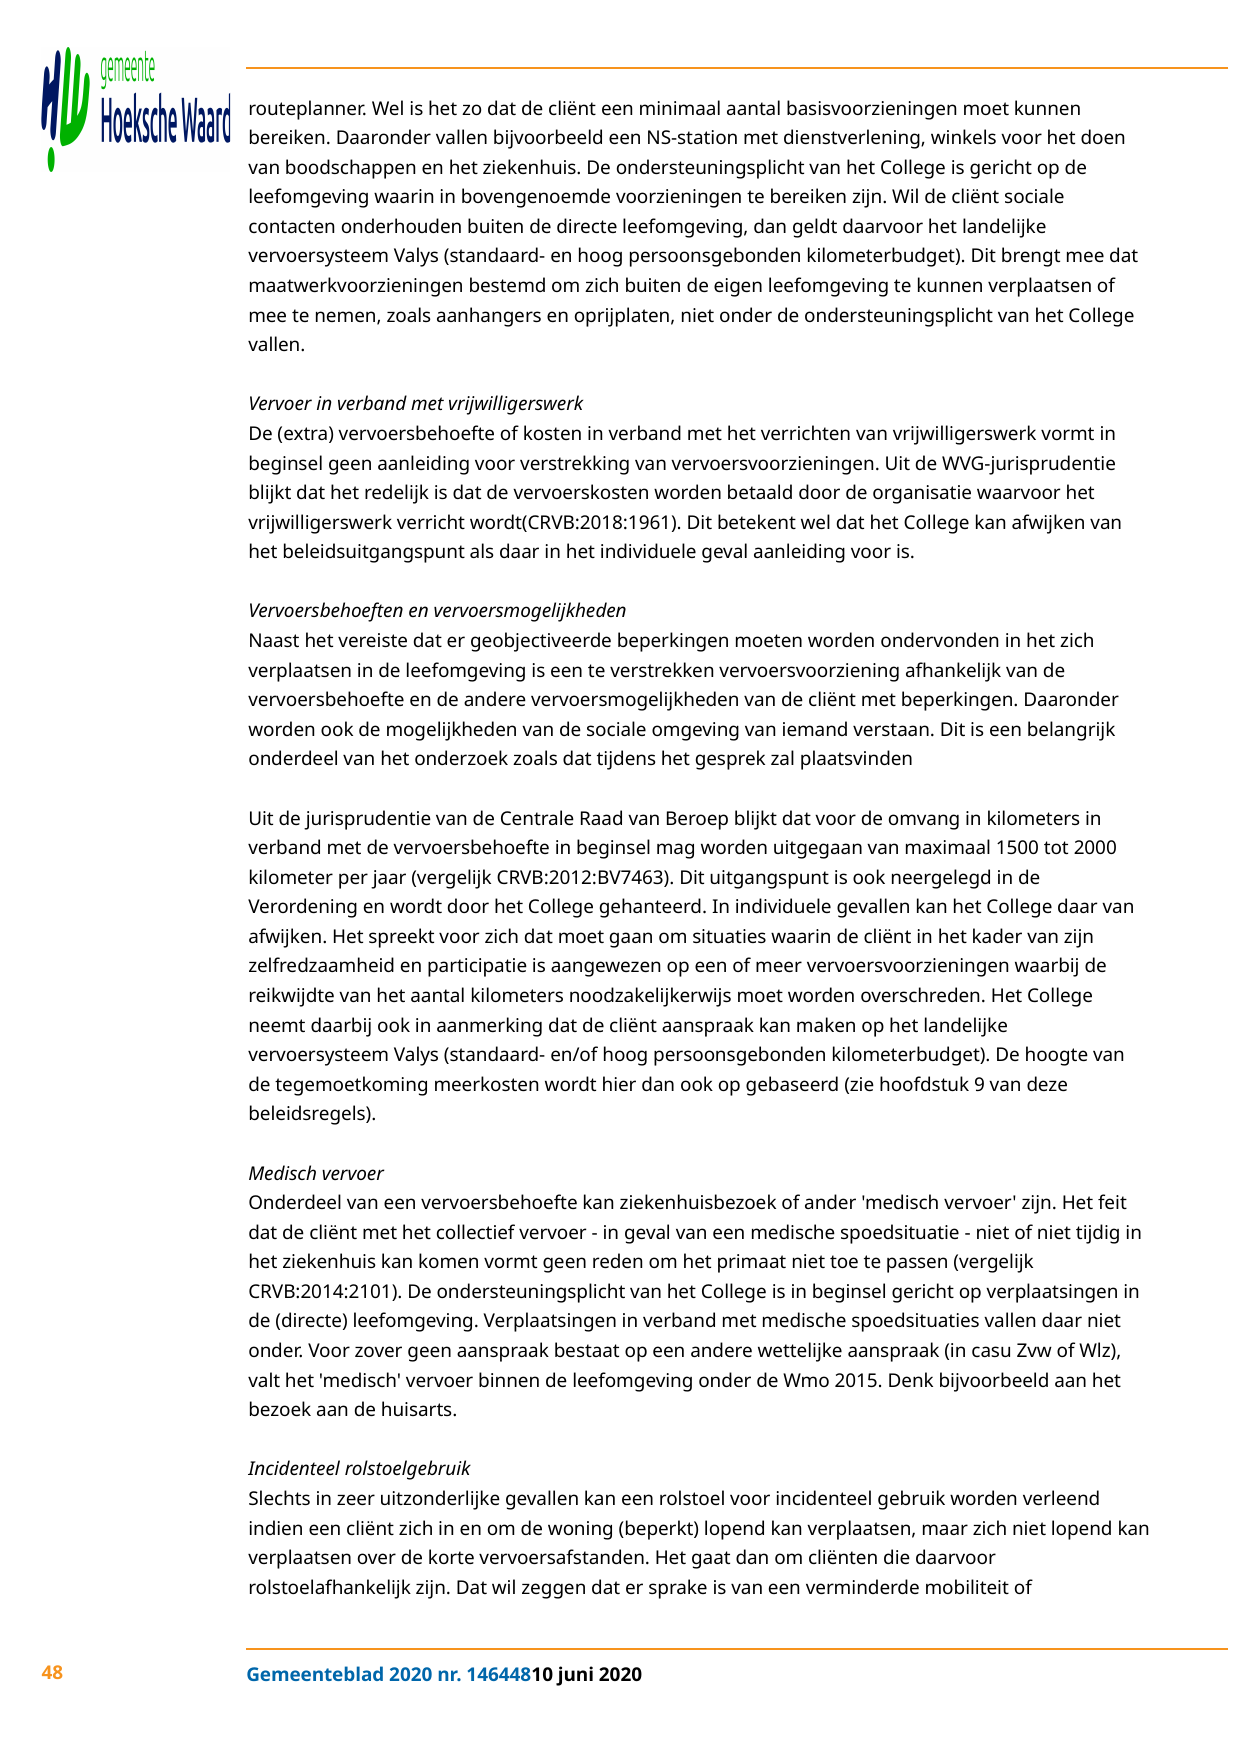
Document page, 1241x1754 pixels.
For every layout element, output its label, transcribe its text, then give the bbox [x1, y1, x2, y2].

text Onderdeel van een vervoersbehoefte kan ziekenhuisbezoek of ander 'medisch vervoer' zijn. Het feit dat de cliënt met het collectief vervoer - in geval van een medische spoedsituatie - niet of niet tijdig in het ziekenhuis kan komen vormt geen reden om het primaat niet toe te passen (vergelijk CRVB:2014:2101). De ondersteuningsplicht van het College is in beginsel gericht op verplaatsingen in de (directe) leefomgeving. Verplaatsingen in verband met medische spoedsituaties vallen daar niet onder. Voor zover geen aanspraak bestaat op een andere wettelijke aanspraak (in casu Zvw of Wlz), valt het 'medisch' vervoer binnen de leefomgeving onder de Wmo 2015. Denk bijvoorbeeld aan het bezoek aan de huisarts. [248, 1189, 1152, 1422]
text De (extra) vervoersbehoefte of kosten in verband met het verrichten van vrijwilligerswerk vormt in beginsel geen aanleiding voor verstrekking van vervoersvoorzieningen. Uit de WVG-jurisprudentie blijkt dat het redelijk is dat de vervoerskosten worden betaald door de organisatie waarvoor het vrijwilligerswerk verricht wordt(CRVB:2018:1961). Dit betekent wel dat het College kan afwijken van het beleidsuitgangspunt als daar in het individuele geval aanleiding voor is. [248, 420, 1152, 564]
text Uit de jurisprudentie van de Centrale Raad van Beroep blijkt dat voor de omvang in kilometers in verband met de vervoersbehoefte in beginsel mag worden uitgegaan van maximaal 1500 tot 2000 kilometer per jaar (vergelijk CRVB:2012:BV7463). Dit uitgangspunt is ook neergelegd in de Verordening en wordt door het College gehanteerd. In individuele gevallen kan het College daar van afwijken. Het spreekt voor zich dat moet gaan om situaties waarin de cliënt in het kader van zijn zelfredzaamheid en participatie is aangewezen op een of meer vervoersvoorzieningen waarbij de reikwijdte van het aantal kilometers noodzakelijkerwijs moet worden overschreden. Het College neemt daarbij ook in aanmerking dat de cliënt aanspraak kan maken op het landelijke vervoersysteem Valys (standaard- en/of hoog persoonsgebonden kilometerbudget). De hoogte van de tegemoetkoming meerkosten wordt hier dan ook op gebaseerd (zie hoofdstuk 9 van deze beleidsregels). [248, 805, 1152, 1126]
text routeplanner. Wel is het zo dat de cliënt een minimaal aantal basisvoorzieningen moet kunnen bereiken. Daaronder vallen bijvoorbeeld een NS-station met dienstverlening, winkels voor het doen van boodschappen en het ziekenhuis. De ondersteuningsplicht van het College is gericht op de leefomgeving waarin in bovengenoemde voorzieningen te bereiken zijn. Wil de cliënt sociale contacten onderhouden buiten de directe leefomgeving, dan geldt daarvoor het landelijke vervoersysteem Valys (standaard- en hoog persoonsgebonden kilometerbudget). Dit brengt mee dat maatwerkvoorzieningen bestemd om zich buiten de eigen leefomgeving te kunnen verplaatsen of mee te nemen, zoals aanhangers en oprijplaten, niet onder de ondersteuningsplicht van het College vallen. [248, 95, 1152, 357]
picture [41, 47, 231, 172]
text Naast het vereiste dat er geobjectiveerde beperkingen moeten worden ondervonden in het zich verplaatsen in de leefomgeving is een te verstrekken vervoersvoorziening afhankelijk van de vervoersbehoefte en de andere vervoersmogelijkheden van de cliënt met beperkingen. Daaronder worden ook de mogelijkheden van de sociale omgeving van iemand verstaan. Dit is een belangrijk onderdeel van het onderzoek zoals dat tijdens het gesprek zal plaatsvinden [248, 627, 1152, 771]
text Vervoersbehoeften en vervoersmogelijkheden [248, 598, 1152, 623]
text Incidenteel rolstoelgebruik [248, 1456, 1152, 1481]
text Vervoer in verband met vrijwilligerswerk [248, 391, 1152, 416]
text Medisch vervoer [248, 1160, 1152, 1186]
text Slechts in zeer uitzonderlijke gevallen kan een rolstoel voor incidenteel gebruik worden verleend indien een cliënt zich in en om de woning (beperkt) lopend kan verplaatsen, maar zich niet lopend kan verplaatsen over de korte vervoersafstanden. Het gaat dan om cliënten die daarvoor rolstoelafhankelijk zijn. Dat wil zeggen dat er sprake is van een verminderde mobiliteit of [248, 1485, 1152, 1600]
